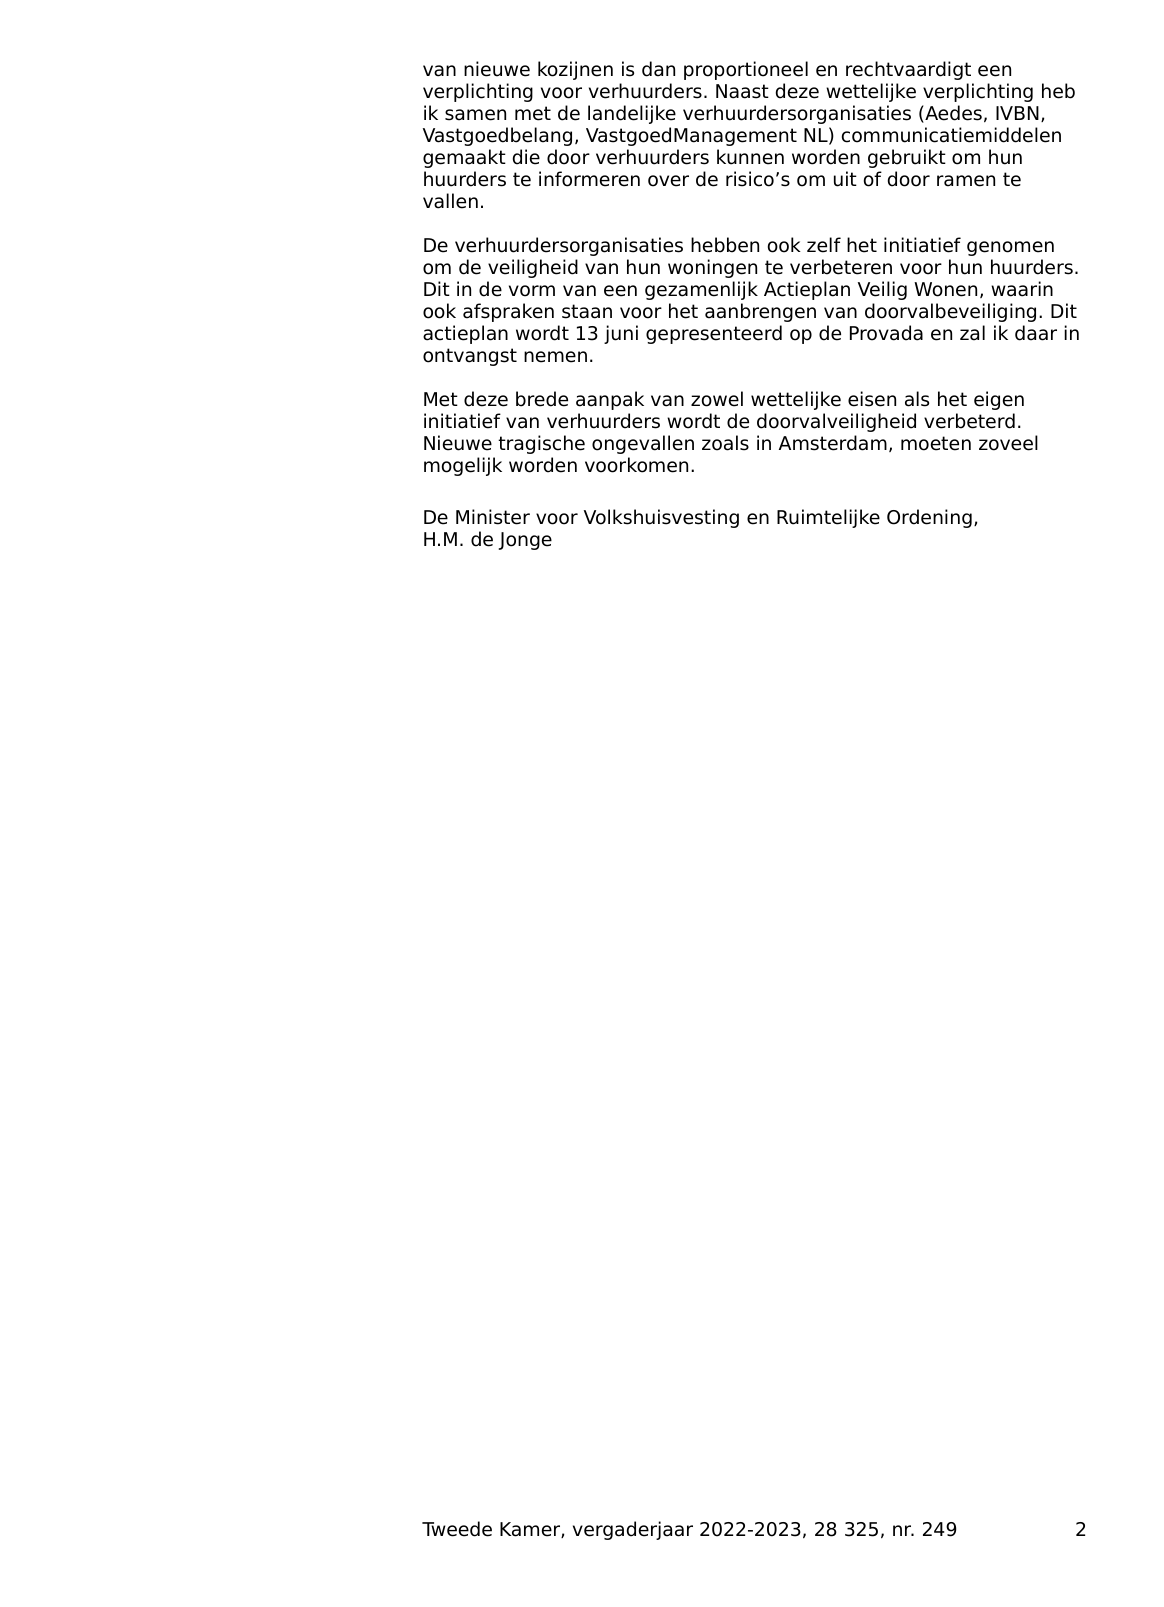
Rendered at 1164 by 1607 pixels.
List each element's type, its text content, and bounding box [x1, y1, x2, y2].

text De verhuurdersorganisaties hebben ook zelf het initiatief genomen om de veiligheid van hun woningen te verbeteren voor hun huurders. Dit in de vorm van een gezamenlijk Actieplan Veilig Wonen, waarin ook afspraken staan voor het aanbrengen van doorvalbeveiliging. Dit actieplan wordt 13 juni gepresenteerd op de Provada en zal ik daar in ontvangst nemen. [422, 235, 1087, 367]
text van nieuwe kozijnen is dan proportioneel en rechtvaardigt een verplichting voor verhuurders. Naast deze wettelijke verplichting heb ik samen met de landelijke verhuurdersorganisaties (Aedes, IVBN, Vastgoedbelang, VastgoedManagement NL) communicatiemiddelen gemaakt die door verhuurders kunnen worden gebruikt om hun huurders te informeren over de risico’s om uit of door ramen te vallen. [422, 59, 1087, 213]
text Met deze brede aanpak van zowel wettelijke eisen als het eigen initiatief van verhuurders wordt de doorvalveiligheid verbeterd. Nieuwe tragische ongevallen zoals in Amsterdam, moeten zoveel mogelijk worden voorkomen. [422, 389, 1087, 477]
text De Minister voor Volkshuisvesting en Ruimtelijke Ordening, H.M. de Jonge [422, 507, 1087, 551]
